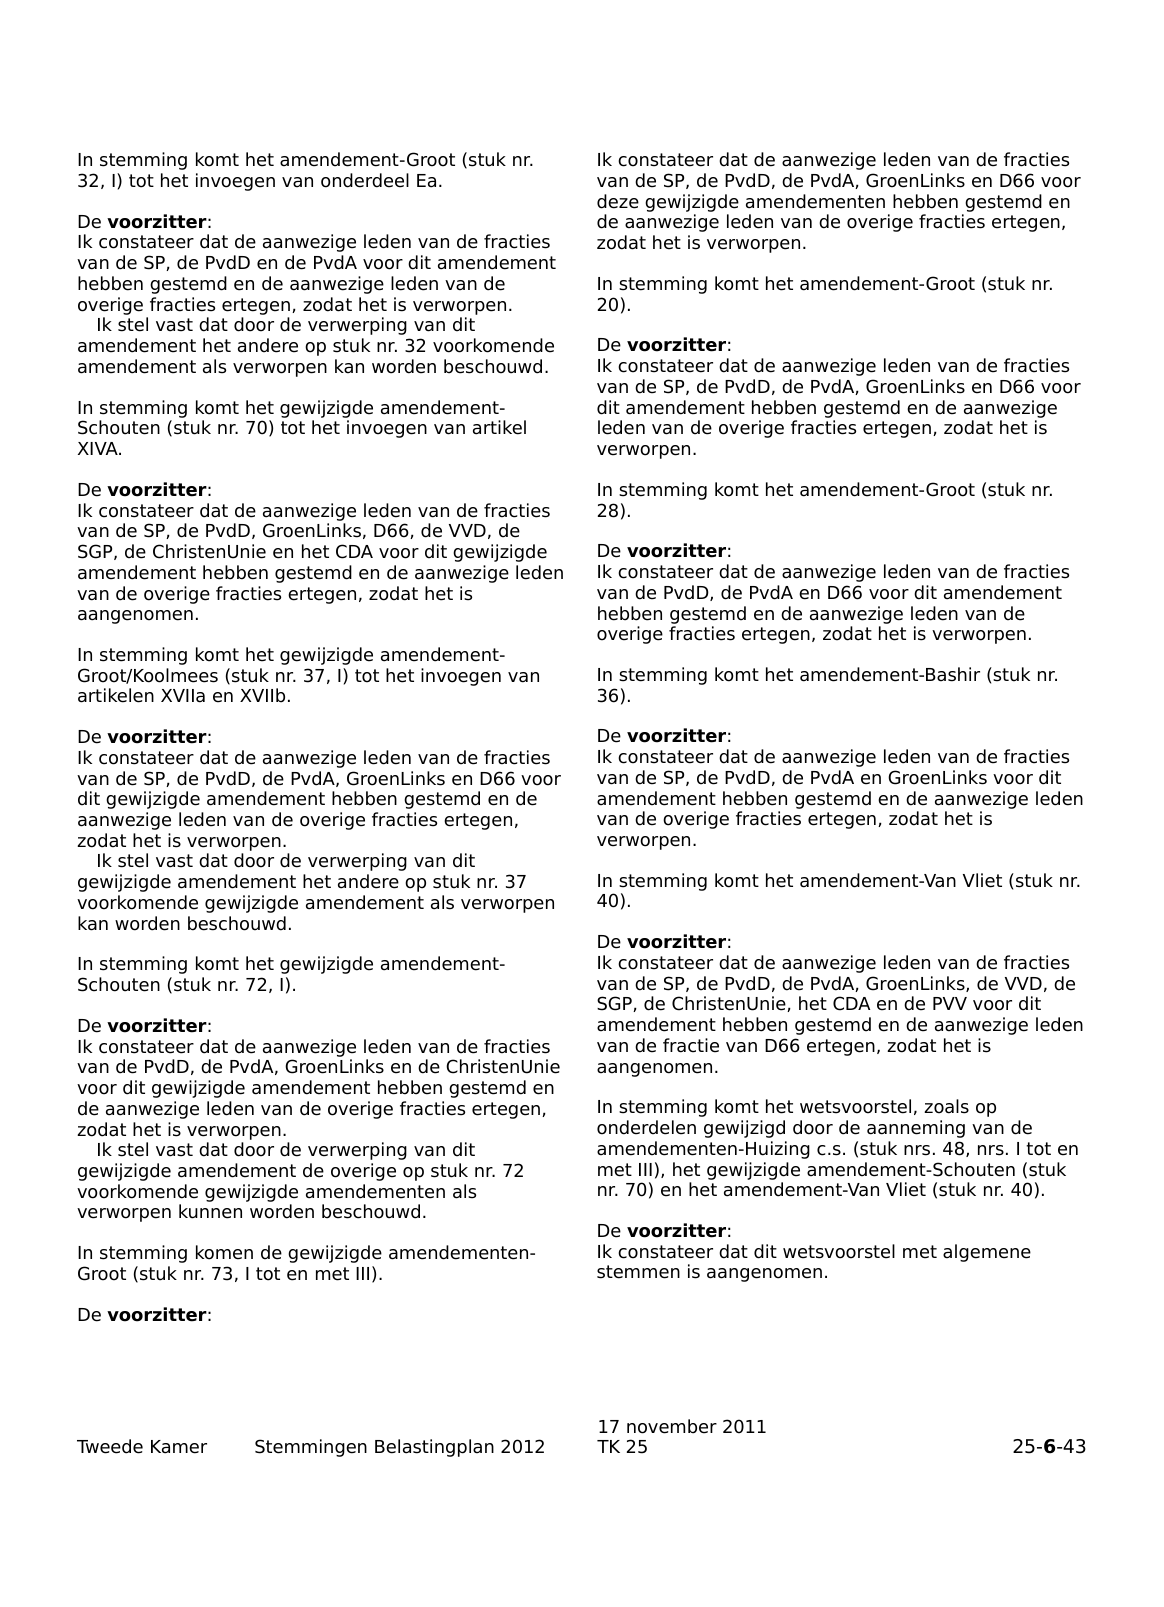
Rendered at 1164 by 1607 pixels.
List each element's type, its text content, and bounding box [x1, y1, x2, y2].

text De voorzitter: [596, 541, 1087, 562]
text Ik constateer dat de aanwezige leden van de fracties van de SP, de PvdD, de PvdA, GroenLinks en D66 voor dit gewijzigde amendement hebben gestemd en de aanwezige leden van de overige fracties ertegen, zodat het is verworpen. [77, 748, 567, 851]
text De voorzitter: [596, 932, 1087, 953]
text De voorzitter: [77, 727, 567, 748]
text In stemming komt het amendement-Groot (stuk nr. 28). [596, 480, 1087, 521]
text Ik constateer dat de aanwezige leden van de fracties van de SP, de PvdD, de PvdA, GroenLinks, de VVD, de SGP, de ChristenUnie, het CDA en de PVV voor dit amendement hebben gestemd en de aanwezige leden van de fractie van D66 ertegen, zodat het is aangenomen. [596, 953, 1087, 1077]
text De voorzitter: [77, 480, 567, 500]
text In stemming komt het gewijzigde amendement-Groot/Koolmees (stuk nr. 37, I) tot het invoegen van artikelen XVIIa en XVIIb. [77, 645, 567, 707]
text De voorzitter: [596, 1221, 1087, 1242]
text In stemming komt het wetsvoorstel, zoals op onderdelen gewijzigd door de aanneming van de amendementen-Huizing c.s. (stuk nrs. 48, nrs. I tot en met III), het gewijzigde amendement-Schouten (stuk nr. 70) en het amendement-Van Vliet (stuk nr. 40). [596, 1097, 1087, 1201]
text Ik constateer dat de aanwezige leden van de fracties van de SP, de PvdD, de PvdA en GroenLinks voor dit amendement hebben gestemd en de aanwezige leden van de overige fracties ertegen, zodat het is verworpen. [596, 747, 1087, 851]
text Ik constateer dat dit wetsvoorstel met algemene stemmen is aangenomen. [596, 1242, 1087, 1283]
text In stemming komt het amendement-Van Vliet (stuk nr. 40). [596, 871, 1087, 912]
text Ik stel vast dat door de verwerping van dit gewijzigde amendement de overige op stuk nr. 72 voorkomende gewijzigde amendementen als verworpen kunnen worden beschouwd. [77, 1140, 567, 1223]
text De voorzitter: [77, 1304, 567, 1325]
text De voorzitter: [77, 1016, 567, 1036]
text In stemming komt het amendement-Bashir (stuk nr. 36). [596, 665, 1087, 706]
text In stemming komt het gewijzigde amendement-Schouten (stuk nr. 72, I). [77, 954, 567, 996]
text Ik constateer dat de aanwezige leden van de fracties van de SP, de PvdD, de PvdA, GroenLinks en D66 voor dit amendement hebben gestemd en de aanwezige leden van de overige fracties ertegen, zodat het is verworpen. [596, 356, 1087, 460]
text Ik constateer dat de aanwezige leden van de fracties van de SP, de PvdD, de PvdA, GroenLinks en D66 voor deze gewijzigde amendementen hebben gestemd en de aanwezige leden van de overige fracties ertegen, zodat het is verworpen. [596, 150, 1087, 254]
text In stemming komt het amendement-Groot (stuk nr. 32, I) tot het invoegen van onderdeel Ea. [77, 150, 567, 192]
text In stemming komen de gewijzigde amendementen-Groot (stuk nr. 73, I tot en met III). [77, 1243, 567, 1284]
text Ik stel vast dat door de verwerping van dit gewijzigde amendement het andere op stuk nr. 37 voorkomende gewijzigde amendement als verworpen kan worden beschouwd. [77, 851, 567, 934]
text In stemming komt het gewijzigde amendement-Schouten (stuk nr. 70) tot het invoegen van artikel XIVA. [77, 397, 567, 460]
text De voorzitter: [596, 726, 1087, 747]
text De voorzitter: [596, 335, 1087, 356]
text De voorzitter: [77, 212, 567, 232]
text Ik constateer dat de aanwezige leden van de fracties van de PvdD, de PvdA en D66 voor dit amendement hebben gestemd en de aanwezige leden van de overige fracties ertegen, zodat het is verworpen. [596, 562, 1087, 645]
text In stemming komt het amendement-Groot (stuk nr. 20). [596, 274, 1087, 315]
text Ik constateer dat de aanwezige leden van de fracties van de SP, de PvdD, GroenLinks, D66, de VVD, de SGP, de ChristenUnie en het CDA voor dit gewijzigde amendement hebben gestemd en de aanwezige leden van de overige fracties ertegen, zodat het is aangenomen. [77, 500, 567, 625]
text Ik stel vast dat door de verwerping van dit amendement het andere op stuk nr. 32 voorkomende amendement als verworpen kan worden beschouwd. [77, 315, 567, 377]
text Ik constateer dat de aanwezige leden van de fracties van de PvdD, de PvdA, GroenLinks en de ChristenUnie voor dit gewijzigde amendement hebben gestemd en de aanwezige leden van de overige fracties ertegen, zodat het is verworpen. [77, 1036, 567, 1140]
text Ik constateer dat de aanwezige leden van de fracties van de SP, de PvdD en de PvdA voor dit amendement hebben gestemd en de aanwezige leden van de overige fracties ertegen, zodat het is verworpen. [77, 232, 567, 315]
